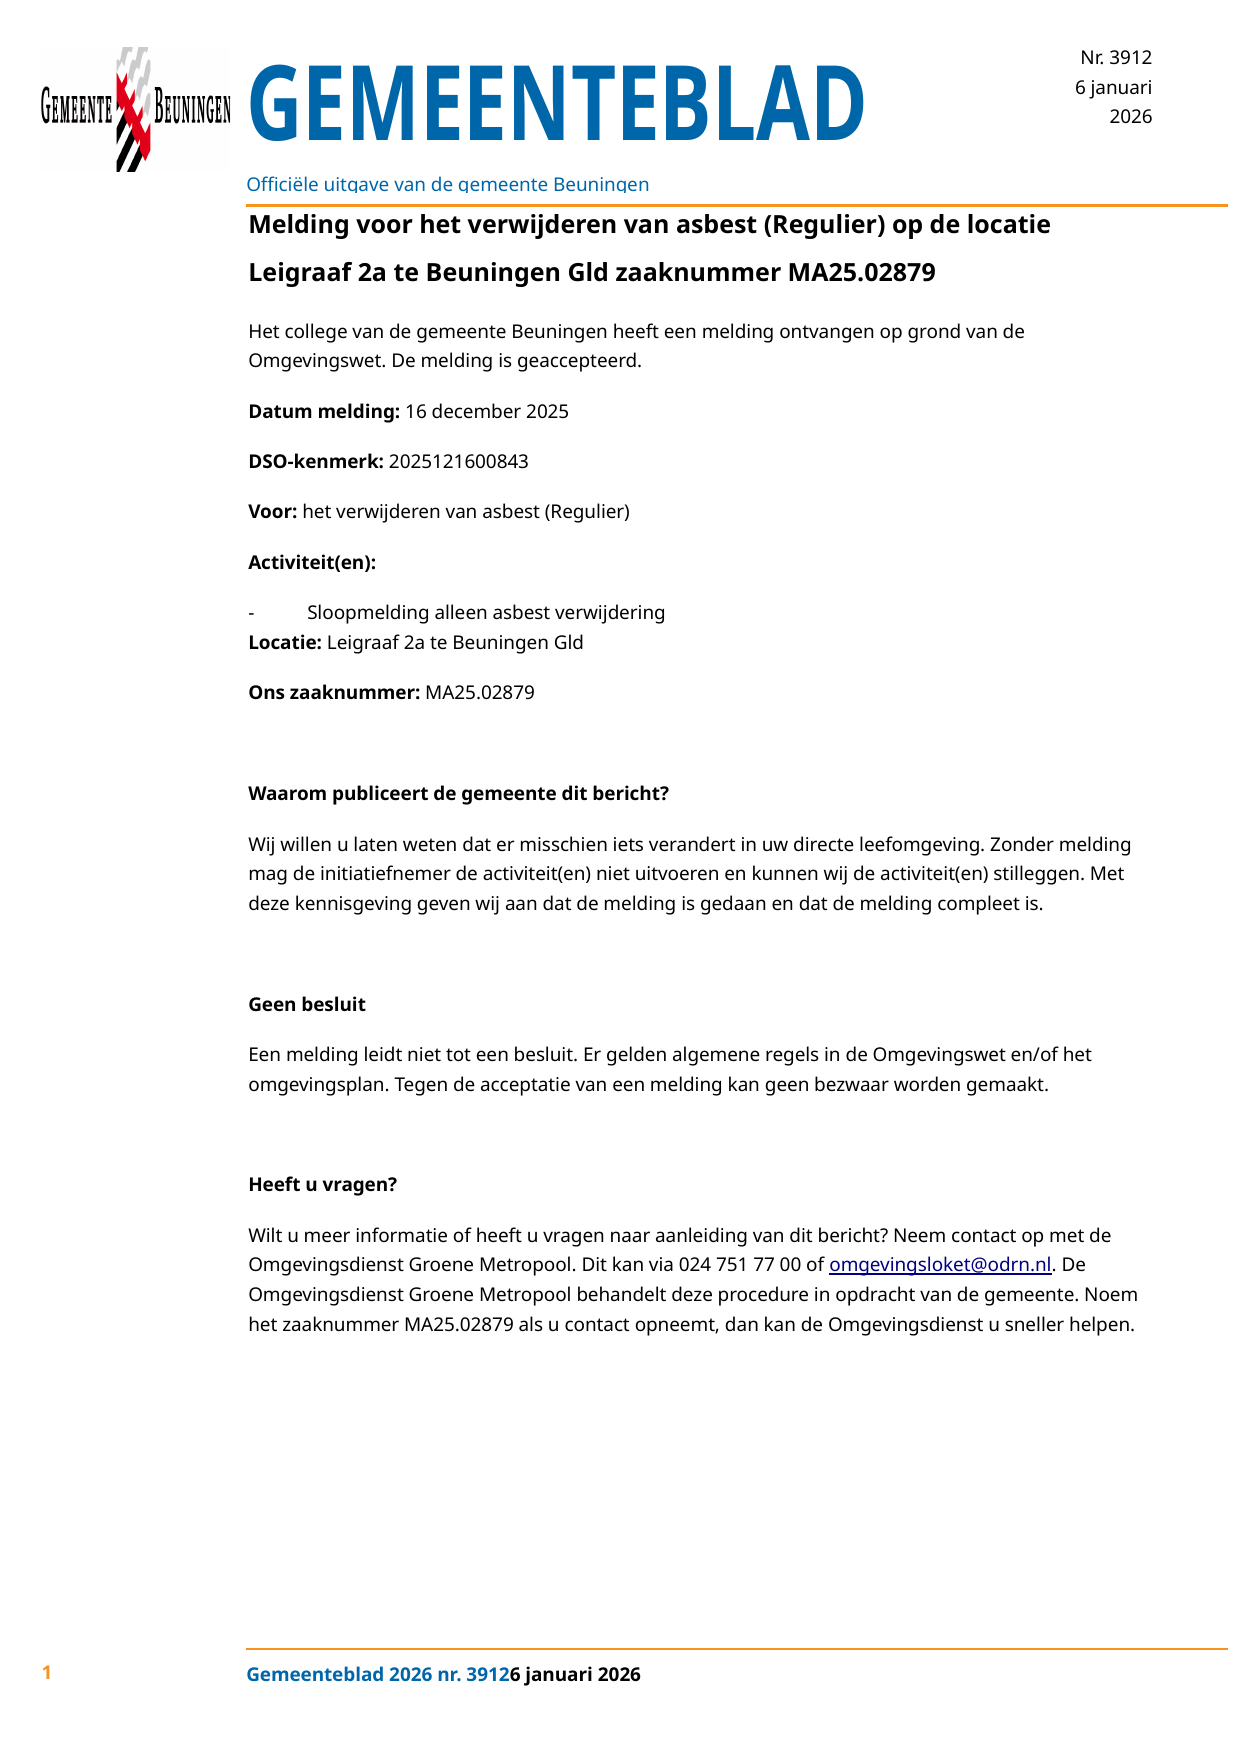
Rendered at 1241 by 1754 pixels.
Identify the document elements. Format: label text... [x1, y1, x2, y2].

text Datum melding: 16 december 2025 [248, 398, 1152, 424]
text Activiteit(en): [248, 549, 1152, 575]
text DSO-kenmerk: 2025121600843 [248, 448, 1152, 474]
text Geen besluit [248, 991, 1152, 1017]
list Sloopmelding alleen asbest verwijdering [248, 599, 1152, 625]
text Wilt u meer informatie of heeft u vragen naar aanleiding van dit bericht? Neem contact op met de Omgevingsdienst Groene Metropool. Dit kan via 024 751 77 00 of omgevingsloket@odrn.nl. De Omgevingsdienst Groene Metropool behandelt deze procedure in opdracht van de gemeente. Noem het zaaknummer MA25.02879 als u contact opneemt, dan kan de Omgevingsdienst u sneller helpen. [248, 1222, 1152, 1337]
text Locatie: Leigraaf 2a te Beuningen Gld [248, 629, 1152, 655]
text Een melding leidt niet tot een besluit. Er gelden algemene regels in de Omgevingswet en/of het omgevingsplan. Tegen de acceptatie van een melding kan geen bezwaar worden gemaakt. [248, 1041, 1152, 1097]
text Ons zaaknummer: MA25.02879 [248, 679, 1152, 705]
text Voor: het verwijderen van asbest (Regulier) [248, 499, 1152, 524]
text Heeft u vragen? [248, 1172, 1152, 1197]
picture [41, 47, 231, 172]
text Waarom publiceert de gemeente dit bericht? [248, 780, 1152, 806]
text Melding voor het verwijderen van asbest (Regulier) op de locatie Leigraaf 2a te Beuningen Gld zaaknummer MA25.02879 [248, 207, 1152, 288]
text Het college van de gemeente Beuningen heeft een melding ontvangen op grond van de Omgevingswet. De melding is geaccepteerd. [248, 318, 1152, 373]
text Wij willen u laten weten dat er misschien iets verandert in uw directe leefomgeving. Zonder melding mag de initiatiefnemer de activiteit(en) niet uitvoeren en kunnen wij de activiteit(en) stilleggen. Met deze kennisgeving geven wij aan dat de melding is gedaan en dat de melding compleet is. [248, 831, 1152, 916]
